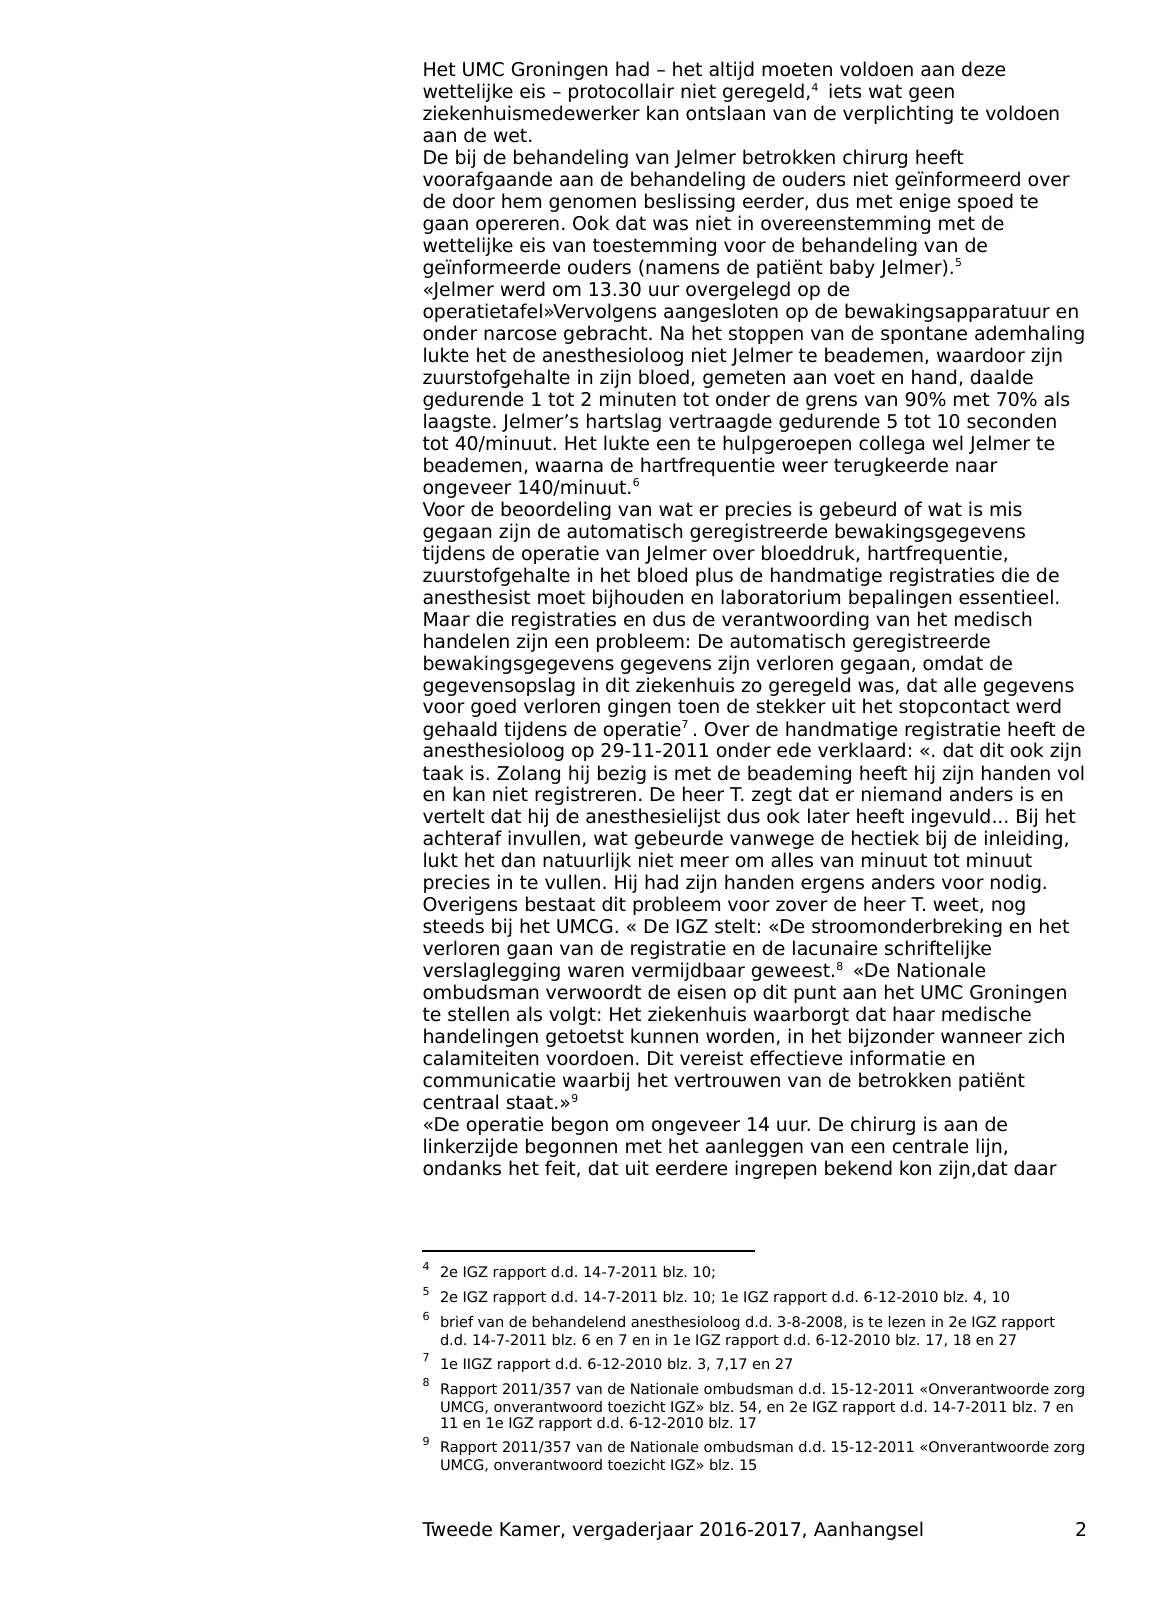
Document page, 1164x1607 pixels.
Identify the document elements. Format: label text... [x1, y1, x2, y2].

text «Jelmer werd om 13.30 uur overgelegd op de operatietafel»Vervolgens aangesloten op de bewakingsapparatuur en onder narcose gebracht. Na het stoppen van de spontane ademhaling lukte het de anesthesioloog niet Jelmer te beademen, waardoor zijn zuurstofgehalte in zijn bloed, gemeten aan voet en hand, daalde gedurende 1 tot 2 minuten tot onder de grens van 90% met 70% als laagste. Jelmer’s hartslag vertraagde gedurende 5 tot 10 seconden tot 40/minuut. Het lukte een te hulpgeroepen collega wel Jelmer te beademen, waarna de hartfrequentie weer terugkeerde naar ongeveer 140/minuut. [422, 279, 1087, 499]
text brief van de behandelend anesthesioloog d.d. 3-8-2008, is te lezen in 2e IGZ rapport d.d. 14-7-2011 blz. 6 en 7 en in 1e IGZ rapport d.d. 6-12-2010 blz. 17, 18 en 27 [422, 1310, 1087, 1349]
text Rapport 2011/357 van de Nationale ombudsman d.d. 15-12-2011 «Onverantwoorde zorg UMCG, onverantwoord toezicht IGZ» blz. 15 [422, 1435, 1087, 1474]
text «De operatie begon om ongeveer 14 uur. De chirurg is aan de linkerzijde begonnen met het aanleggen van een centrale lijn, ondanks het feit, dat uit eerdere ingrepen bekend kon zijn,dat daar [422, 1114, 1087, 1180]
text 2e IGZ rapport d.d. 14-7-2011 blz. 10; 1e IGZ rapport d.d. 6-12-2010 blz. 4, 10 [422, 1285, 1087, 1307]
text Rapport 2011/357 van de Nationale ombudsman d.d. 15-12-2011 «Onverantwoorde zorg UMCG, onverantwoord toezicht IGZ» blz. 54, en 2e IGZ rapport d.d. 14-7-2011 blz. 7 en 11 en 1e IGZ rapport d.d. 6-12-2010 blz. 17 [422, 1377, 1087, 1432]
text De bij de behandeling van Jelmer betrokken chirurg heeft voorafgaande aan de behandeling de ouders niet geïnformeerd over de door hem genomen beslissing eerder, dus met enige spoed te gaan opereren. Ook dat was niet in overeenstemming met de wettelijke eis van toestemming voor de behandeling van de geïnformeerde ouders (namens de patiënt baby Jelmer). [422, 147, 1087, 279]
text 1e IIGZ rapport d.d. 6-12-2010 blz. 3, 7,17 en 27 [422, 1352, 1087, 1374]
text 2e IGZ rapport d.d. 14-7-2011 blz. 10; [422, 1260, 1087, 1282]
text Het UMC Groningen had – het altijd moeten voldoen aan deze wettelijke eis – protocollair niet geregeld, iets wat geen ziekenhuismedewerker kan ontslaan van de verplichting te voldoen aan de wet. [422, 59, 1087, 147]
text Voor de beoordeling van wat er precies is gebeurd of wat is mis gegaan zijn de automatisch geregistreerde bewakingsgegevens tijdens de operatie van Jelmer over bloeddruk, hartfrequentie, zuurstofgehalte in het bloed plus de handmatige registraties die de anesthesist moet bijhouden en laboratorium bepalingen essentieel. Maar die registraties en dus de verantwoording van het medisch handelen zijn een probleem: De automatisch geregistreerde bewakingsgegevens gegevens zijn verloren gegaan, omdat de gegevensopslag in dit ziekenhuis zo geregeld was, dat alle gegevens voor goed verloren gingen toen de stekker uit het stopcontact werd gehaald tijdens de operatie. Over de handmatige registratie heeft de anesthesioloog op 29-11-2011 onder ede verklaard: «. dat dit ook zijn taak is. Zolang hij bezig is met de beademing heeft hij zijn handen vol en kan niet registreren. De heer T. zegt dat er niemand anders is en vertelt dat hij de anesthesielijst dus ook later heeft ingevuld... Bij het achteraf invullen, wat gebeurde vanwege de hectiek bij de inleiding, lukt het dan natuurlijk niet meer om alles van minuut tot minuut precies in te vullen. Hij had zijn handen ergens anders voor nodig. Overigens bestaat dit probleem voor zover de heer T. weet, nog steeds bij het UMCG. « De IGZ stelt: «De stroomonderbreking en het verloren gaan van de registratie en de lacunaire schriftelijke verslaglegging waren vermijdbaar geweest. «De Nationale ombudsman verwoordt de eisen op dit punt aan het UMC Groningen te stellen als volgt: Het ziekenhuis waarborgt dat haar medische handelingen getoetst kunnen worden, in het bijzonder wanneer zich calamiteiten voordoen. Dit vereist effectieve informatie en communicatie waarbij het vertrouwen van de betrokken patiënt centraal staat.» [422, 499, 1087, 1114]
